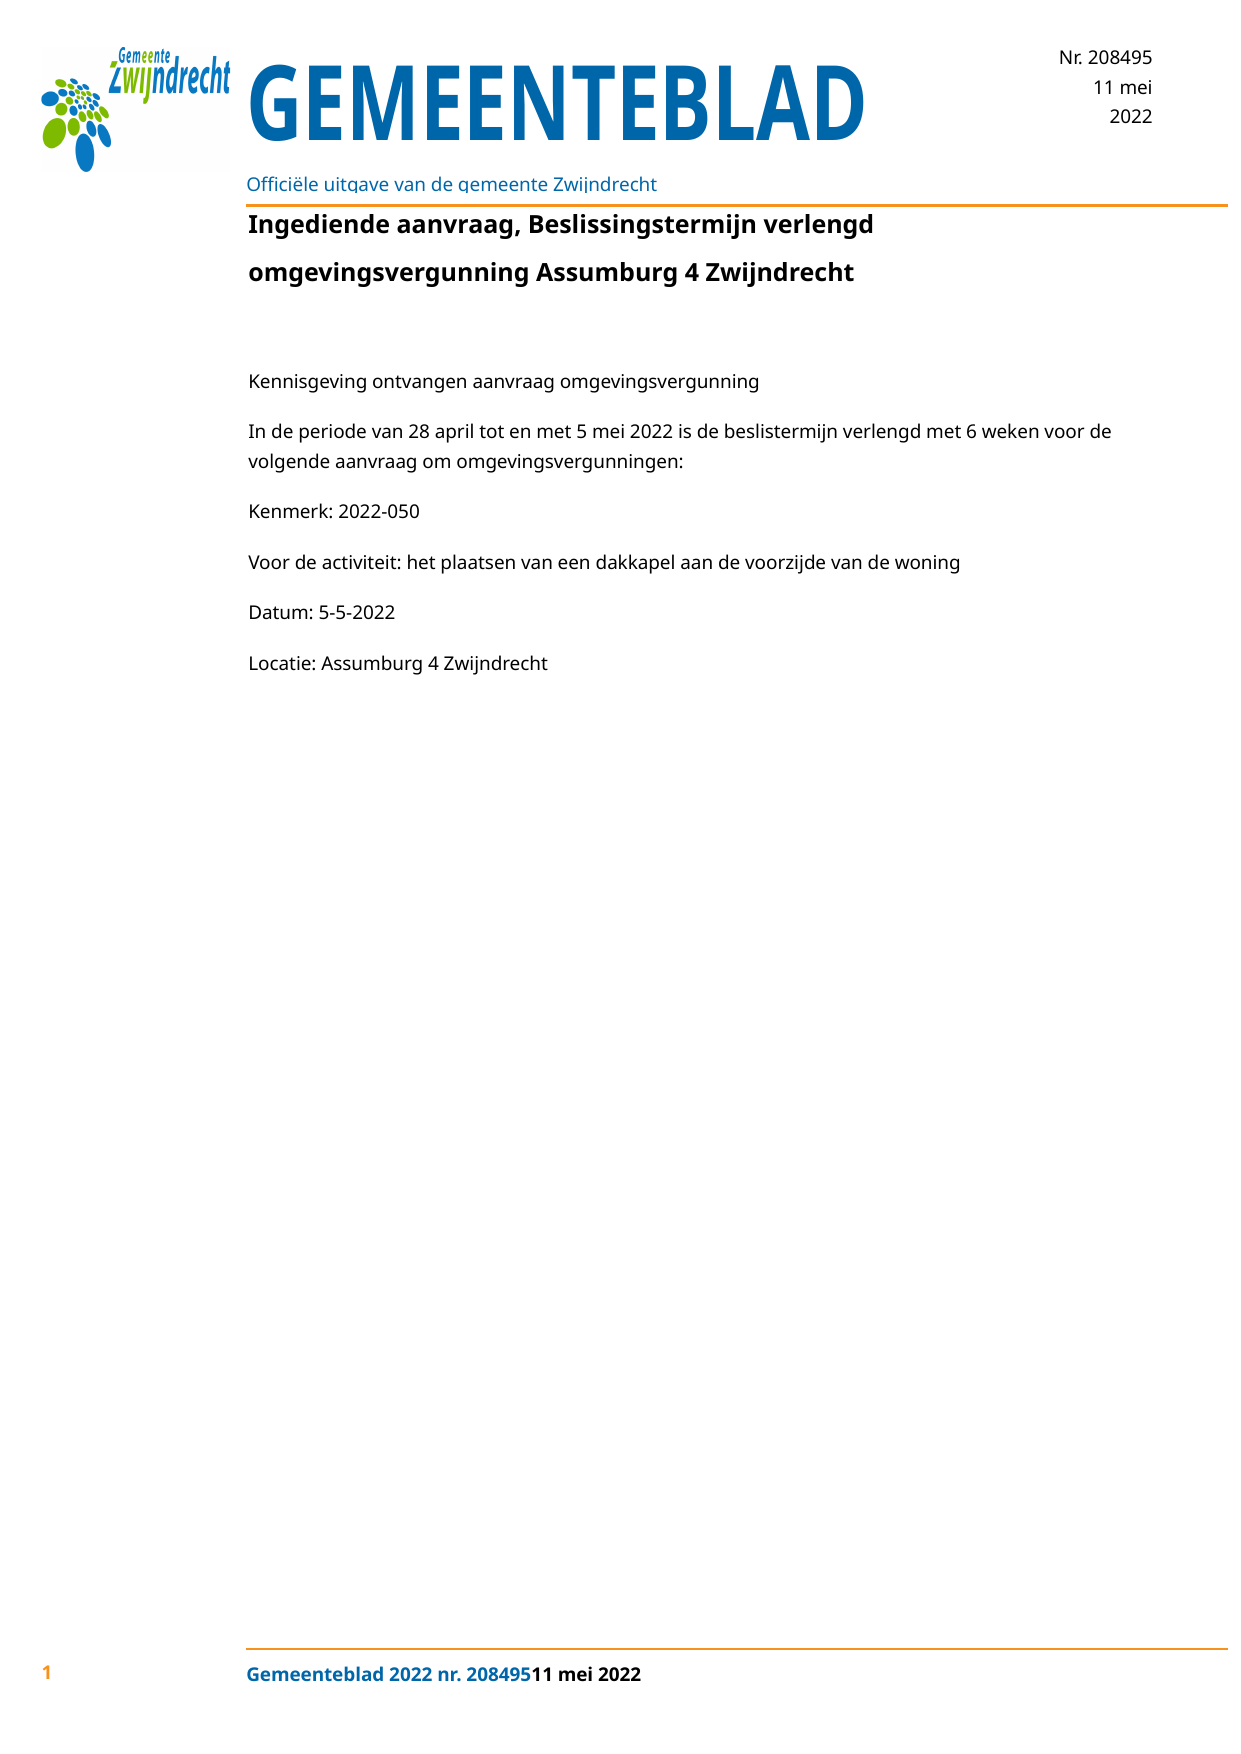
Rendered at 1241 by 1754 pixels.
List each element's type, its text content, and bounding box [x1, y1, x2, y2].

text Locatie: Assumburg 4 Zwijndrecht [248, 650, 1152, 676]
text Kenmerk: 2022-050 [248, 499, 1152, 524]
text Ingediende aanvraag, Beslissingstermijn verlengd omgevingsvergunning Assumburg 4 Zwijndrecht [248, 207, 1152, 288]
text Kennisgeving ontvangen aanvraag omgevingsvergunning [248, 368, 1152, 394]
text Datum: 5-5-2022 [248, 599, 1152, 625]
text In de periode van 28 april tot en met 5 mei 2022 is de beslistermijn verlengd met 6 weken voor de volgende aanvraag om omgevingsvergunningen: [248, 419, 1152, 474]
text Voor de activiteit: het plaatsen van een dakkapel aan de voorzijde van de woning [248, 549, 1152, 575]
picture [41, 47, 231, 172]
